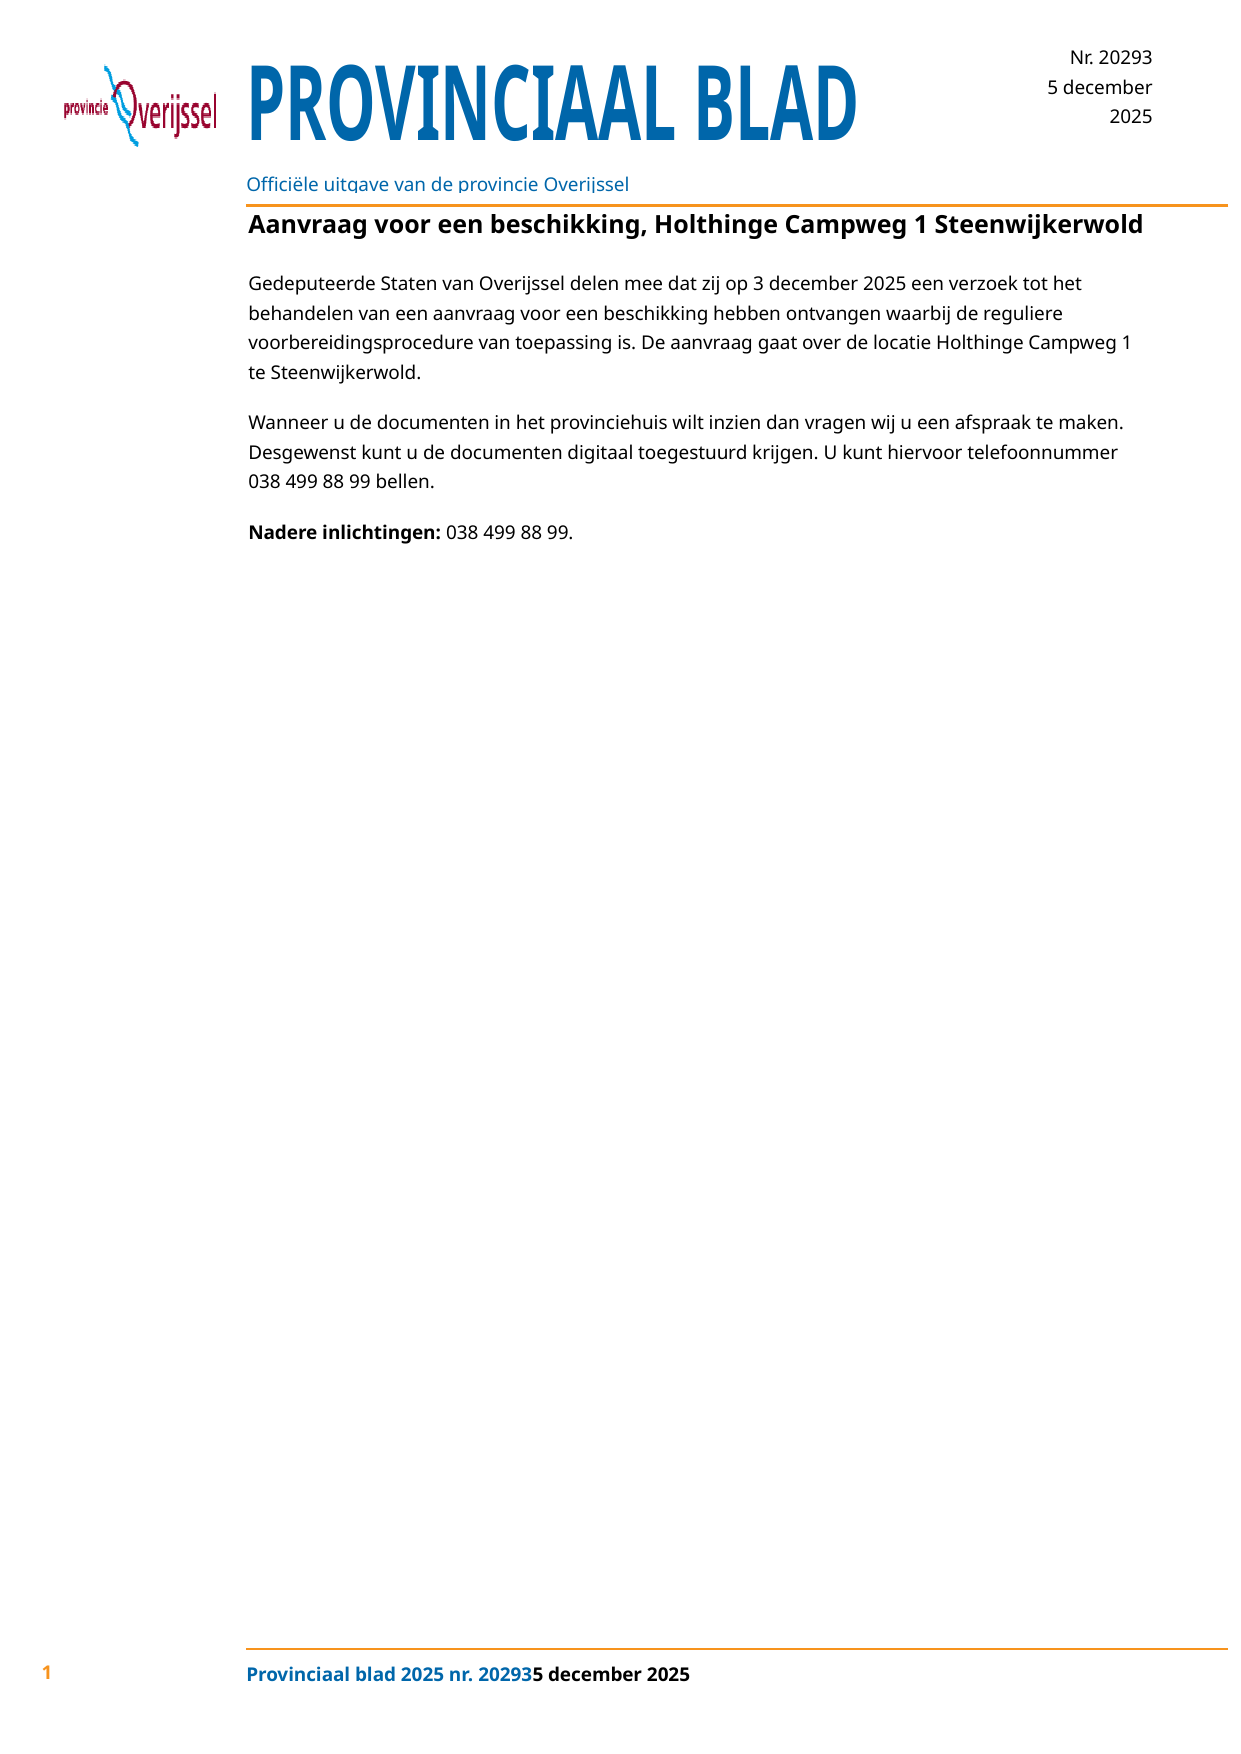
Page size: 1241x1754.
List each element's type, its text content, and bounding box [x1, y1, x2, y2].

text Nadere inlichtingen: 038 499 88 99. [248, 519, 1152, 545]
picture [41, 47, 231, 172]
text Wanneer u de documenten in het provinciehuis wilt inzien dan vragen wij u een afspraak te maken. Desgewenst kunt u de documenten digitaal toegestuurd krijgen. U kunt hiervoor telefoonnummer 038 499 88 99 bellen. [248, 409, 1152, 494]
text Aanvraag voor een beschikking, Holthinge Campweg 1 Steenwijkerwold [248, 207, 1152, 241]
text Gedeputeerde Staten van Overijssel delen mee dat zij op 3 december 2025 een verzoek tot het behandelen van een aanvraag voor een beschikking hebben ontvangen waarbij de reguliere voorbereidingsprocedure van toepassing is. De aanvraag gaat over de locatie Holthinge Campweg 1 te Steenwijkerwold. [248, 270, 1152, 385]
